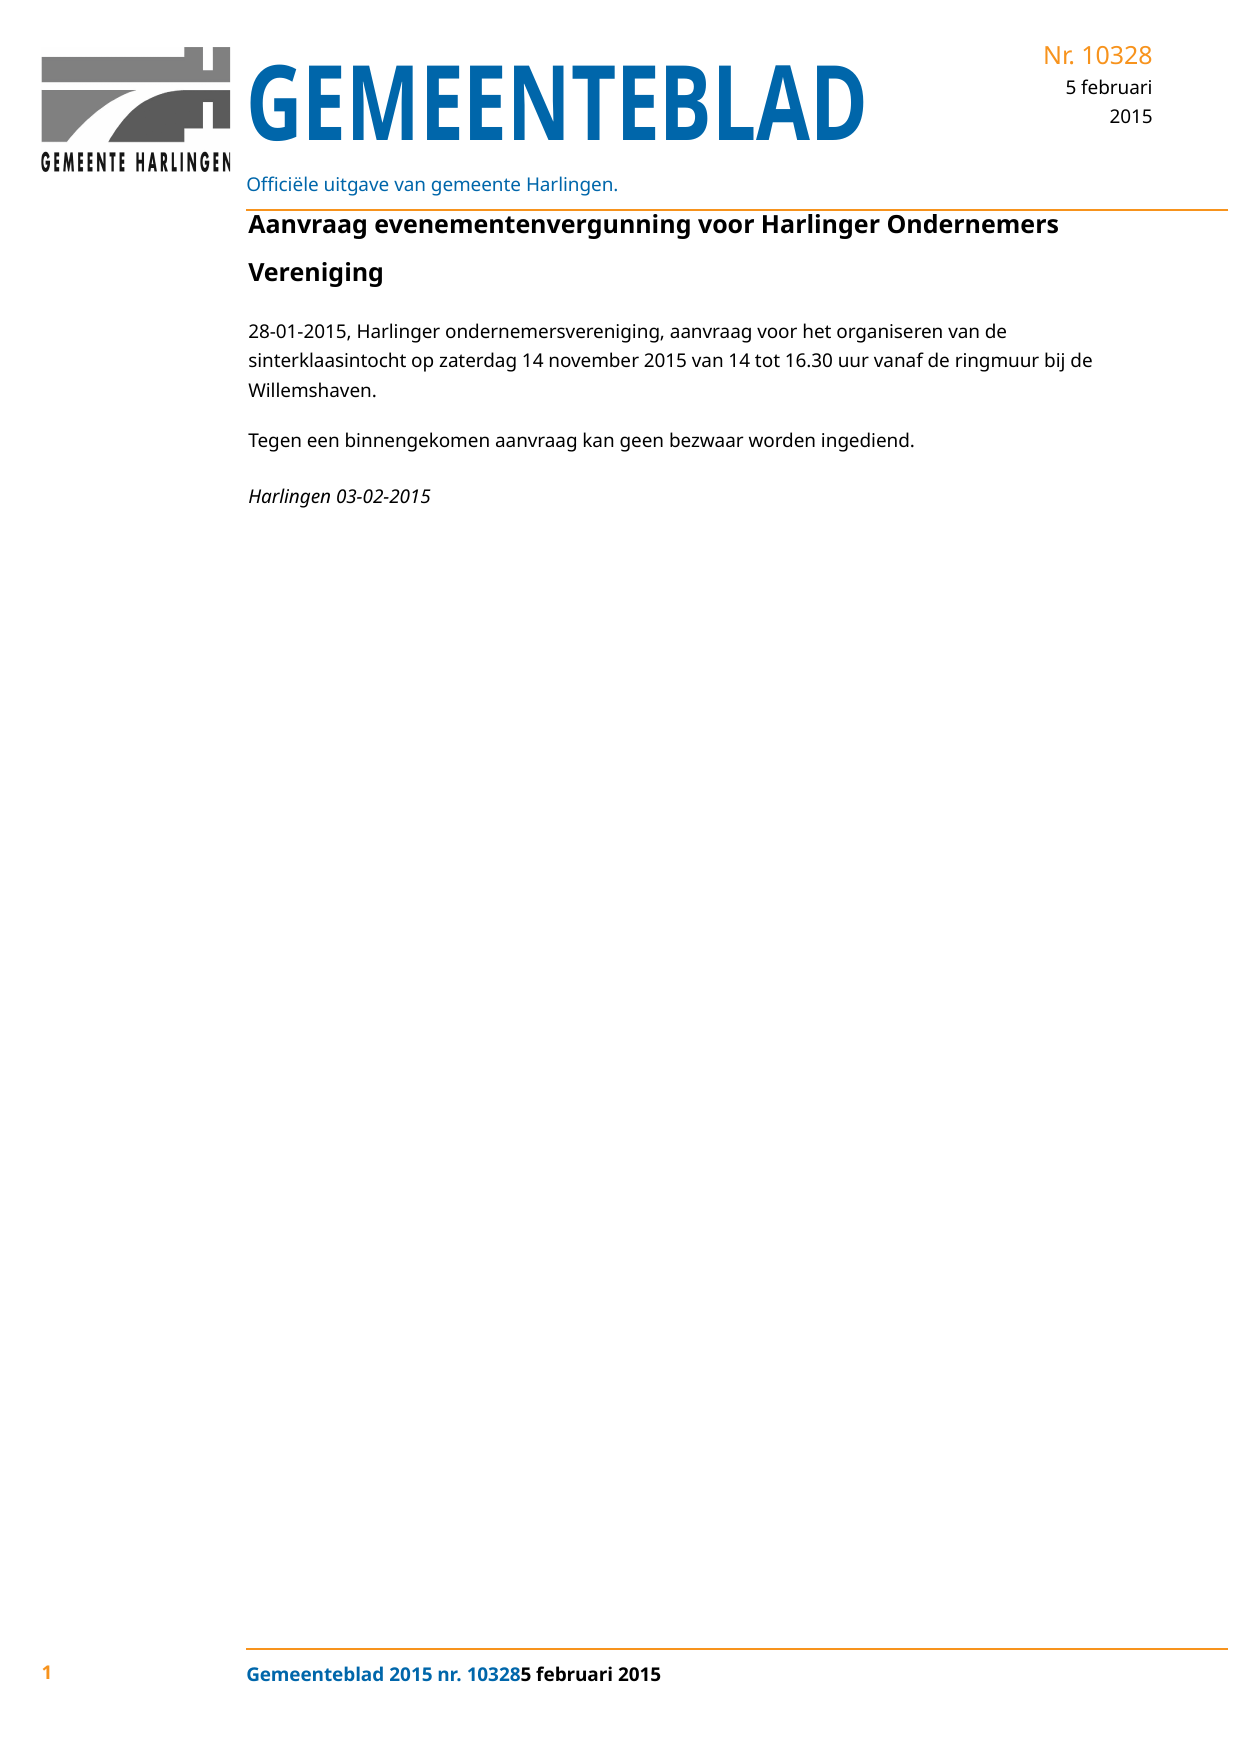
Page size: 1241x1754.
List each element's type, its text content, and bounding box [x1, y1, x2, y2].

text 28-01-2015, Harlinger ondernemersvereniging, aanvraag voor het organiseren van de sinterklaasintocht op zaterdag 14 november 2015 van 14 tot 16.30 uur vanaf de ringmuur bij de Willemshaven. [248, 318, 1152, 403]
text Aanvraag evenementenvergunning voor Harlinger Ondernemers Vereniging [248, 211, 1152, 288]
picture [41, 47, 231, 172]
text Harlingen 03-02-2015 [248, 483, 1152, 508]
text Tegen een binnengekomen aanvraag kan geen bezwaar worden ingediend. [248, 427, 1152, 453]
